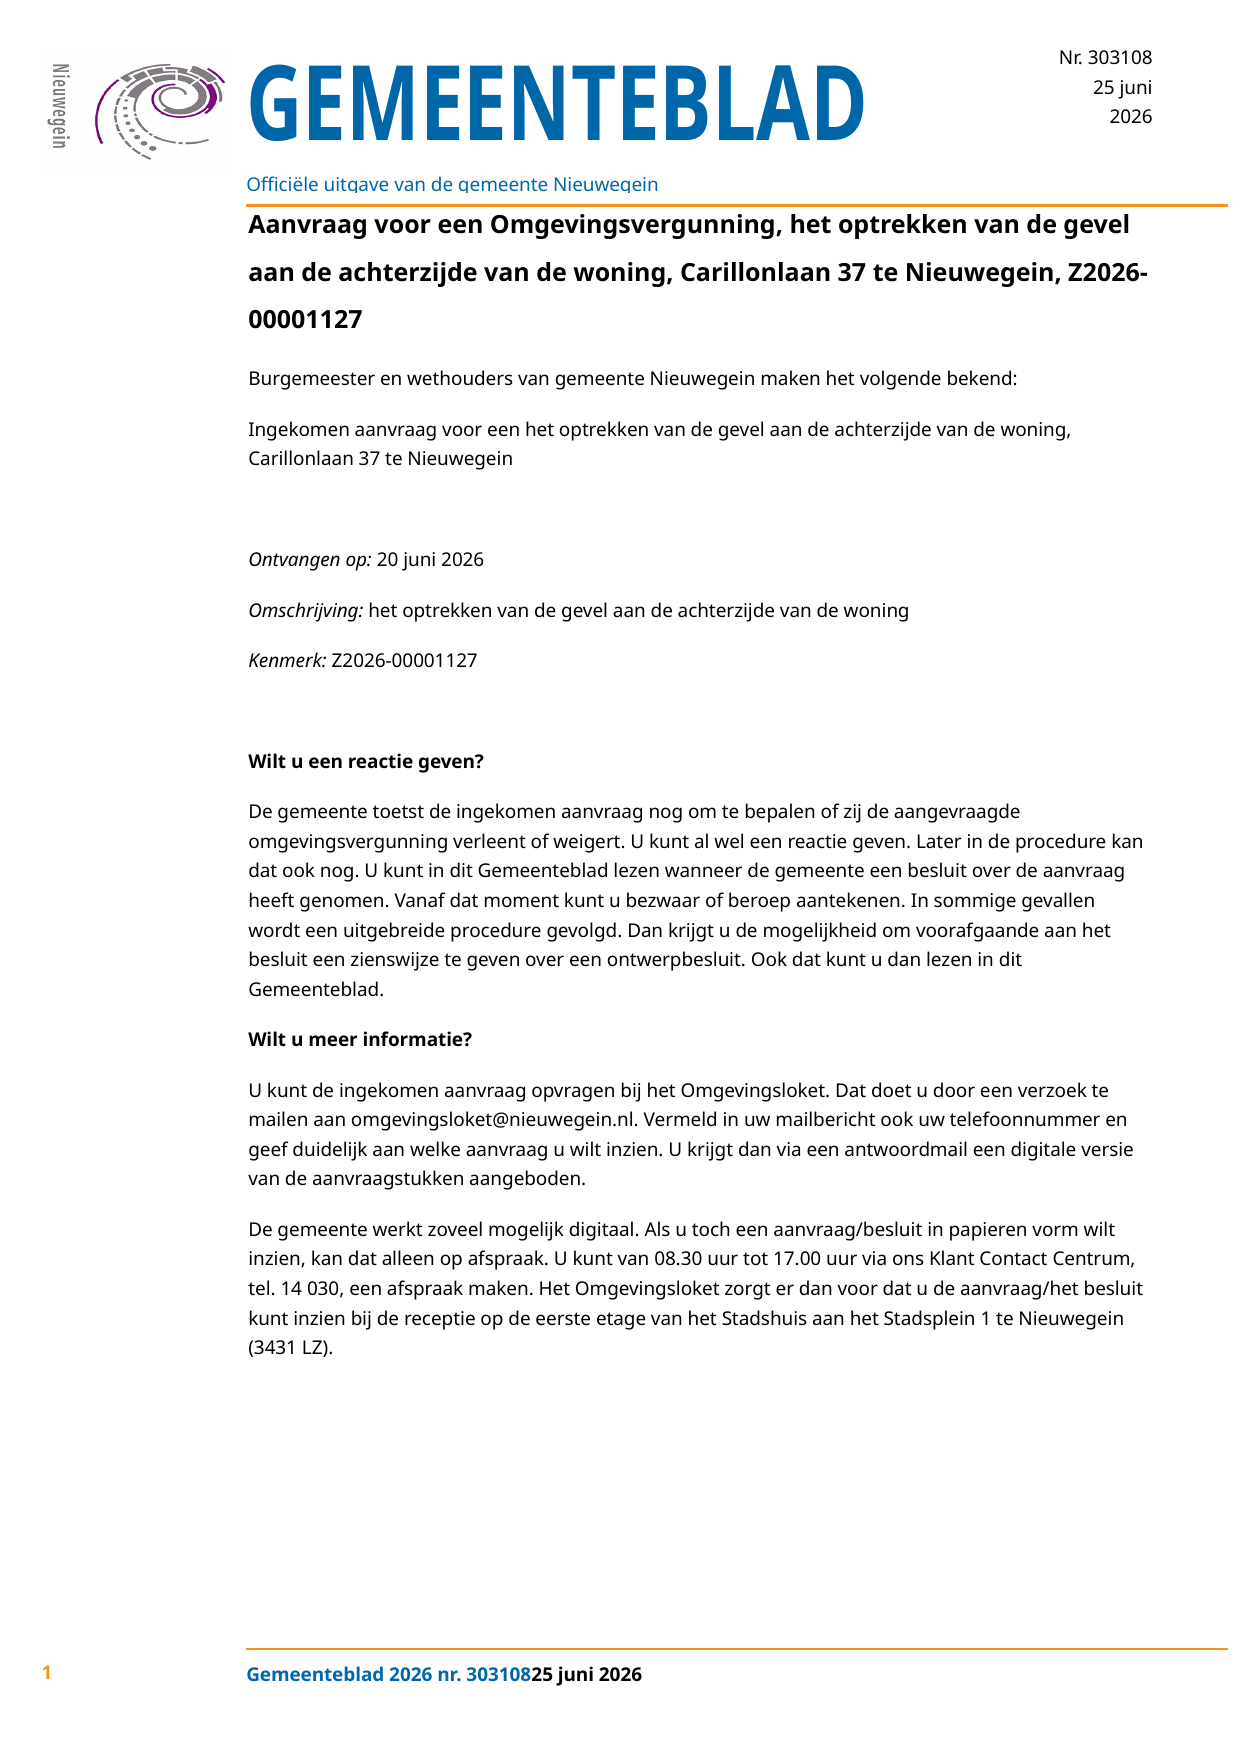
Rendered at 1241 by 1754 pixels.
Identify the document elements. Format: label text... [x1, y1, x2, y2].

text Burgemeester en wethouders van gemeente Nieuwegein maken het volgende bekend: [248, 366, 1152, 391]
text Wilt u een reactie geven? [248, 748, 1152, 774]
text Aanvraag voor een Omgevingsvergunning, het optrekken van de gevel aan de achterzijde van de woning, Carillonlaan 37 te Nieuwegein, Z2026-00001127 [248, 207, 1152, 336]
text Omschrijving: het optrekken van de gevel aan de achterzijde van de woning [248, 597, 1152, 622]
text Ingekomen aanvraag voor een het optrekken van de gevel aan de achterzijde van de woning, Carillonlaan 37 te Nieuwegein [248, 416, 1152, 471]
picture [41, 47, 231, 172]
text De gemeente werkt zoveel mogelijk digitaal. Als u toch een aanvraag/besluit in papieren vorm wilt inzien, kan dat alleen op afspraak. U kunt van 08.30 uur tot 17.00 uur via ons Klant Contact Centrum, tel. 14 030, een afspraak maken. Het Omgevingsloket zorgt er dan voor dat u de aanvraag/het besluit kunt inzien bij de receptie op de eerste etage van het Stadshuis aan het Stadsplein 1 te Nieuwegein (3431 LZ). [248, 1216, 1152, 1360]
text Kenmerk: Z2026-00001127 [248, 647, 1152, 673]
text U kunt de ingekomen aanvraag opvragen bij het Omgevingsloket. Dat doet u door een verzoek te mailen aan omgevingsloket@nieuwegein.nl. Vermeld in uw mailbericht ook uw telefoonnummer en geef duidelijk aan welke aanvraag u wilt inzien. U krijgt dan via een antwoordmail een digitale versie van de aanvraagstukken aangeboden. [248, 1077, 1152, 1191]
text Wilt u meer informatie? [248, 1026, 1152, 1052]
text Ontvangen op: 20 juni 2026 [248, 546, 1152, 572]
text De gemeente toetst de ingekomen aanvraag nog om te bepalen of zij de aangevraagde omgevingsvergunning verleent of weigert. U kunt al wel een reactie geven. Later in de procedure kan dat ook nog. U kunt in dit Gemeenteblad lezen wanneer de gemeente een besluit over de aanvraag heeft genomen. Vanaf dat moment kunt u bezwaar of beroep aantekenen. In sommige gevallen wordt een uitgebreide procedure gevolgd. Dan krijgt u de mogelijkheid om voorafgaande aan het besluit een zienswijze te geven over een ontwerpbesluit. Ook dat kunt u dan lezen in dit Gemeenteblad. [248, 798, 1152, 1002]
